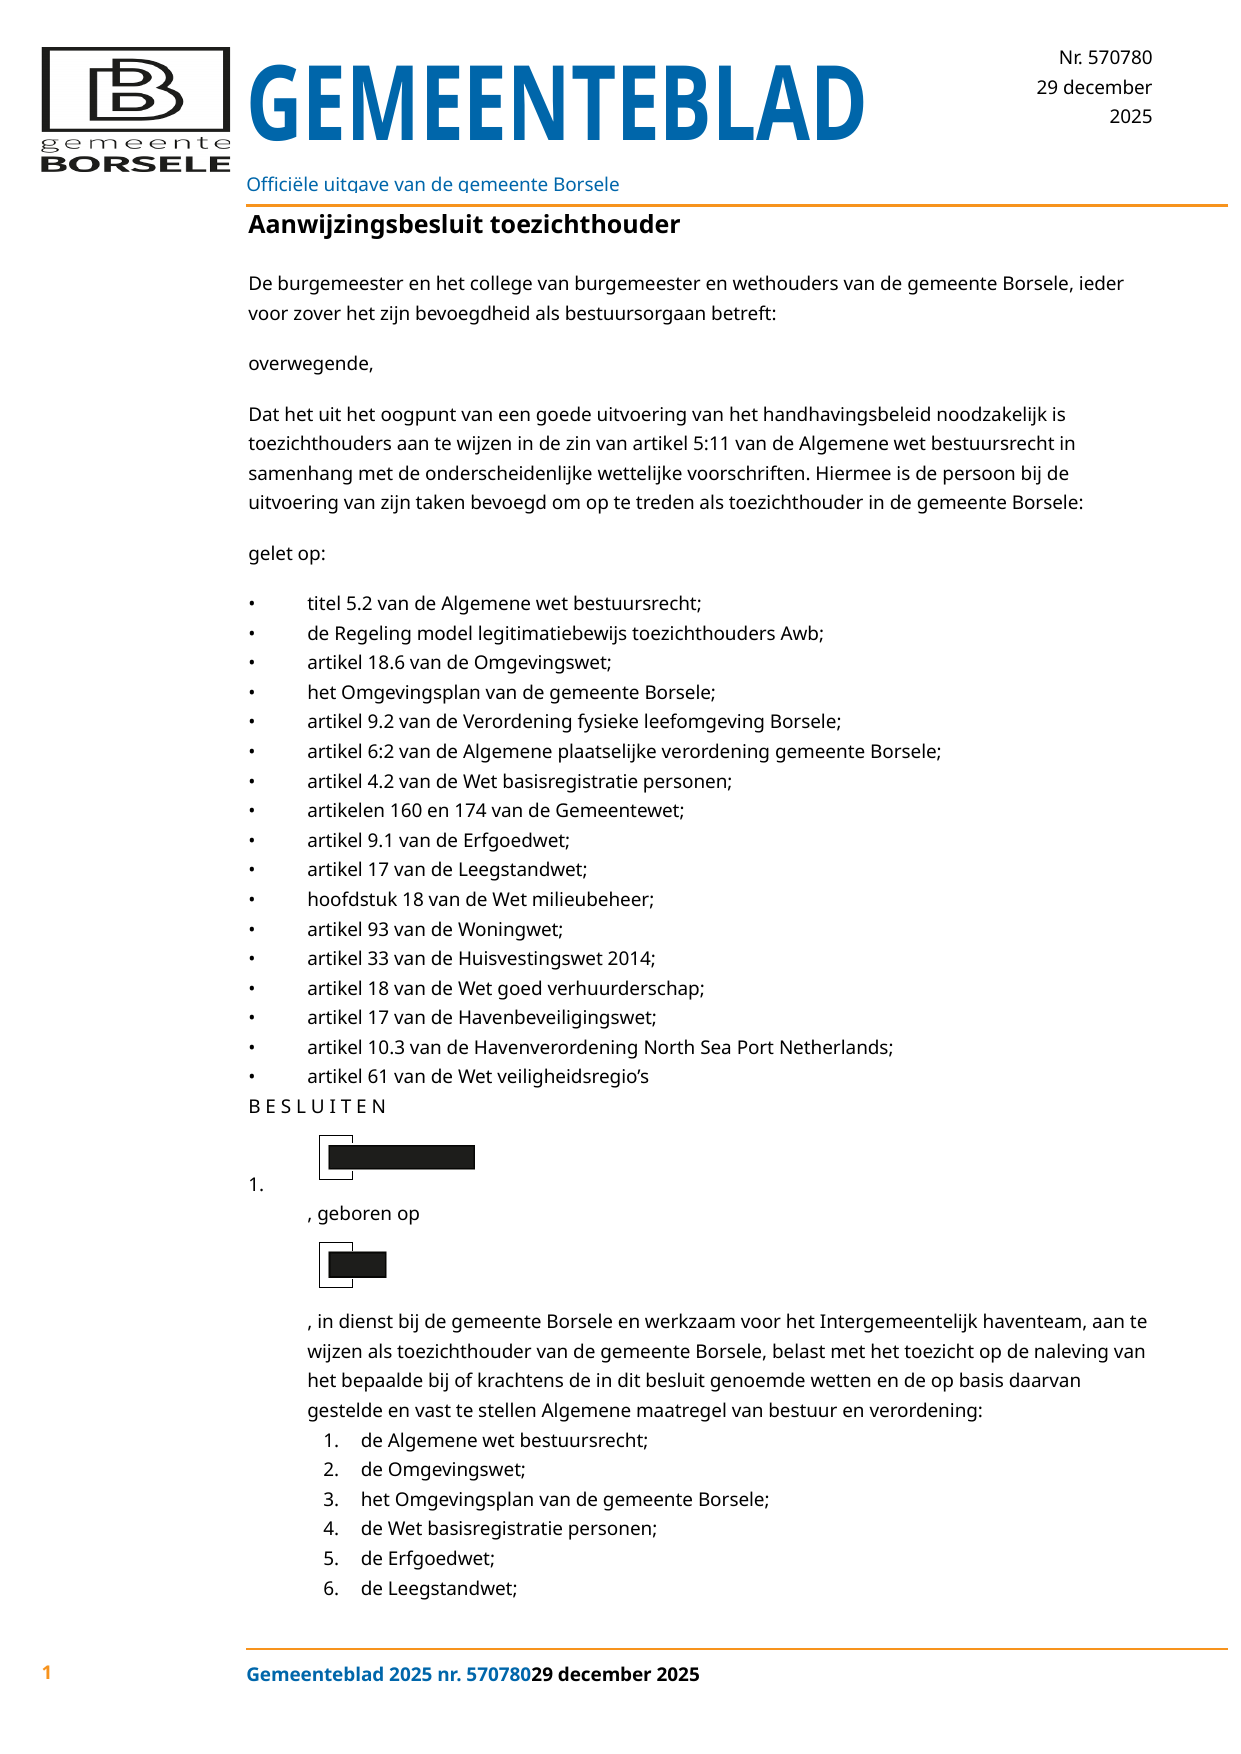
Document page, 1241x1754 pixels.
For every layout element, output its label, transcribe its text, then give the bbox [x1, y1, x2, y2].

list artikel 17 van de Leegstandwet; [248, 857, 1152, 882]
text gelet op: [248, 540, 1152, 566]
list artikel 9.2 van de Verordening fysieke leefomgeving Borsele; [248, 709, 1152, 734]
list titel 5.2 van de Algemene wet bestuursrecht; [248, 590, 1152, 616]
list artikel 17 van de Havenbeveiligingswet; [248, 1004, 1152, 1030]
list artikel 18 van de Wet goed verhuurderschap; [248, 975, 1152, 1001]
list artikel 4.2 van de Wet basisregistratie personen; [248, 768, 1152, 793]
text De burgemeester en het college van burgemeester en wethouders van de gemeente Borsele, ieder voor zover het zijn bevoegdheid als bestuursorgaan betreft: [248, 270, 1152, 326]
list het Omgevingsplan van de gemeente Borsele; [323, 1486, 1152, 1512]
list de Leegstandwet; [323, 1575, 1152, 1600]
list de Erfgoedwet; [323, 1545, 1152, 1571]
picture [327, 1143, 476, 1171]
text Aanwijzingsbesluit toezichthouder [248, 207, 1152, 241]
list artikel 9.1 van de Erfgoedwet; [248, 827, 1152, 853]
list , in dienst bij de gemeente Borsele en werkzaam voor het Intergemeentelijk haventeam, aan te wijzen als toezichthouder van de gemeente Borsele, belast met het toezicht op de naleving van het bepaalde bij of krachtens de in dit besluit genoemde wetten en de op basis daarvan gestelde en vast te stellen Algemene maatregel van bestuur en verordening: [248, 1308, 1152, 1423]
list de Wet basisregistratie personen; [323, 1516, 1152, 1541]
list artikel 6:2 van de Algemene plaatselijke verordening gemeente Borsele; [248, 738, 1152, 764]
list de Regeling model legitimatiebewijs toezichthouders Awb; [248, 620, 1152, 646]
list artikel 93 van de Woningwet; [248, 916, 1152, 941]
list artikel 10.3 van de Havenverordening North Sea Port Netherlands; [248, 1034, 1152, 1060]
list , geboren op [248, 1201, 1152, 1226]
list het Omgevingsplan van de gemeente Borsele; [248, 679, 1152, 705]
text overwegende, [248, 350, 1152, 376]
text Dat het uit het oogpunt van een goede uitvoering van het handhavingsbeleid noodzakelijk is toezichthouders aan te wijzen in de zin van artikel 5:11 van de Algemene wet bestuursrecht in samenhang met de onderscheidenlijke wettelijke voorschriften. Hiermee is de persoon bij de uitvoering van zijn taken bevoegd om op te treden als toezichthouder in de gemeente Borsele: [248, 401, 1152, 515]
picture [327, 1251, 387, 1279]
picture [41, 47, 231, 172]
list de Omgevingswet; [323, 1456, 1152, 1482]
list artikelen 160 en 174 van de Gemeentewet; [248, 797, 1152, 823]
list artikel 61 van de Wet veiligheidsregio’s [248, 1064, 1152, 1089]
list artikel 18.6 van de Omgevingswet; [248, 649, 1152, 675]
list de Algemene wet bestuursrecht; [323, 1427, 1152, 1452]
text B E S L U I T E N [248, 1093, 1152, 1119]
list artikel 33 van de Huisvestingswet 2014; [248, 945, 1152, 971]
list hoofdstuk 18 van de Wet milieubeheer; [248, 886, 1152, 912]
